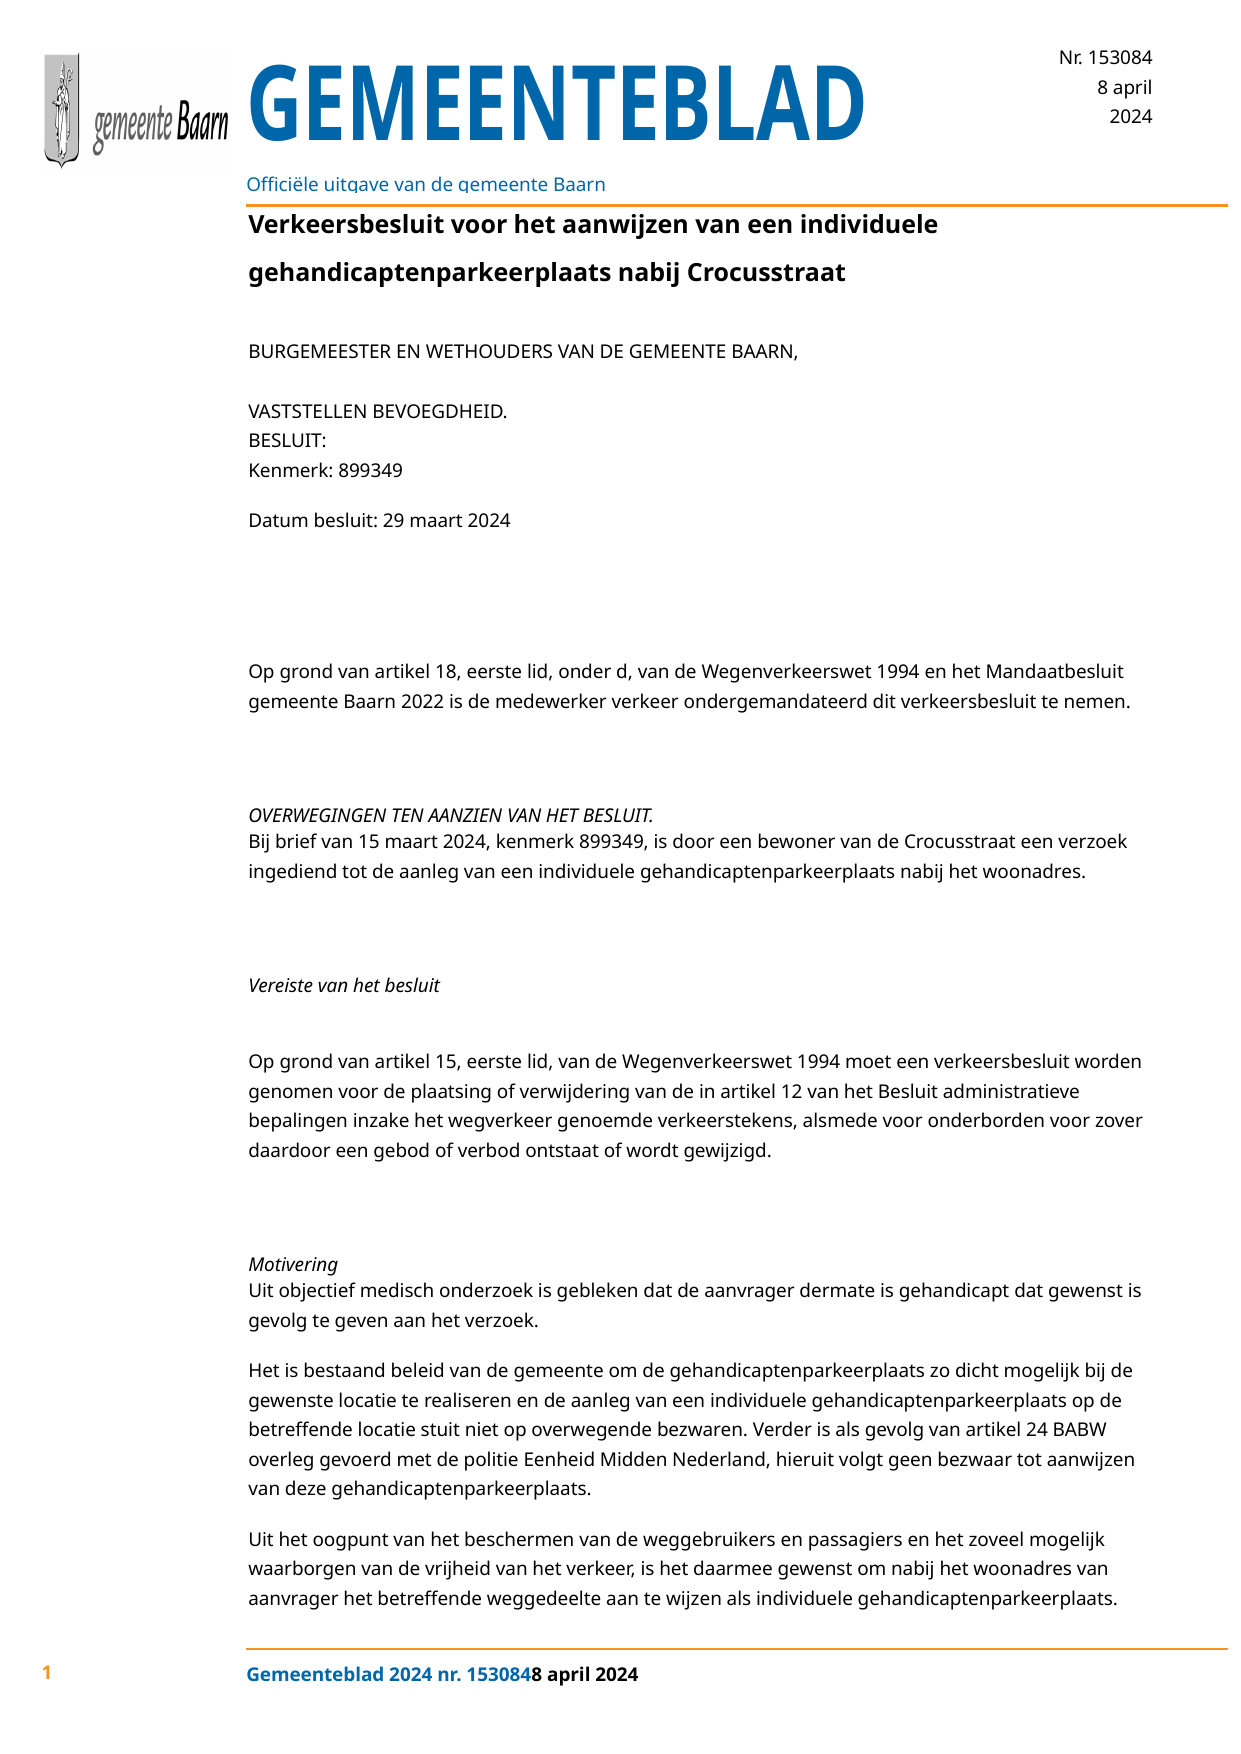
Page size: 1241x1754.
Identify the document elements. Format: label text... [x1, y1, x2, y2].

text BESLUIT: [248, 427, 1152, 453]
text Op grond van artikel 15, eerste lid, van de Wegenverkeerswet 1994 moet een verkeersbesluit worden genomen voor de plaatsing of verwijdering van de in artikel 12 van het Besluit administratieve bepalingen inzake het wegverkeer genoemde verkeerstekens, alsmede voor onderborden voor zover daardoor een gebod of verbod ontstaat of wordt gewijzigd. [248, 1048, 1152, 1163]
text Vereiste van het besluit [248, 972, 1152, 998]
text Verkeersbesluit voor het aanwijzen van een individuele gehandicaptenparkeerplaats nabij Crocusstraat [248, 207, 1152, 288]
text Datum besluit: 29 maart 2024 [248, 507, 1152, 533]
text BURGEMEESTER EN WETHOUDERS VAN DE GEMEENTE BAARN, [248, 339, 1152, 364]
picture [41, 47, 231, 172]
text OVERWEGINGEN TEN AANZIEN VAN HET BESLUIT. [248, 803, 1152, 828]
text Het is bestaand beleid van de gemeente om de gehandicaptenparkeerplaats zo dicht mogelijk bij de gewenste locatie te realiseren en de aanleg van een individuele gehandicaptenparkeerplaats op de betreffende locatie stuit niet op overwegende bezwaren. Verder is als gevolg van artikel 24 BABW overleg gevoerd met de politie Eenheid Midden Nederland, hieruit volgt geen bezwaar tot aanwijzen van deze gehandicaptenparkeerplaats. [248, 1357, 1152, 1501]
text Uit het oogpunt van het beschermen van de weggebruikers en passagiers en het zoveel mogelijk waarborgen van de vrijheid van het verkeer, is het daarmee gewenst om nabij het woonadres van aanvrager het betreffende weggedeelte aan te wijzen als individuele gehandicaptenparkeerplaats. [248, 1526, 1152, 1611]
text Uit objectief medisch onderzoek is gebleken dat de aanvrager dermate is gehandicapt dat gewenst is gevolg te geven aan het verzoek. [248, 1277, 1152, 1333]
text Op grond van artikel 18, eerste lid, onder d, van de Wegenverkeerswet 1994 en het Mandaatbesluit gemeente Baarn 2022 is de medewerker verkeer ondergemandateerd dit verkeersbesluit te nemen. [248, 659, 1152, 714]
text Motivering [248, 1252, 1152, 1277]
text Bij brief van 15 maart 2024, kenmerk 899349, is door een bewoner van de Crocusstraat een verzoek ingediend tot de aanleg van een individuele gehandicaptenparkeerplaats nabij het woonadres. [248, 828, 1152, 884]
text Kenmerk: 899349 [248, 457, 1152, 483]
text VASTSTELLEN BEVOEGDHEID. [248, 398, 1152, 423]
